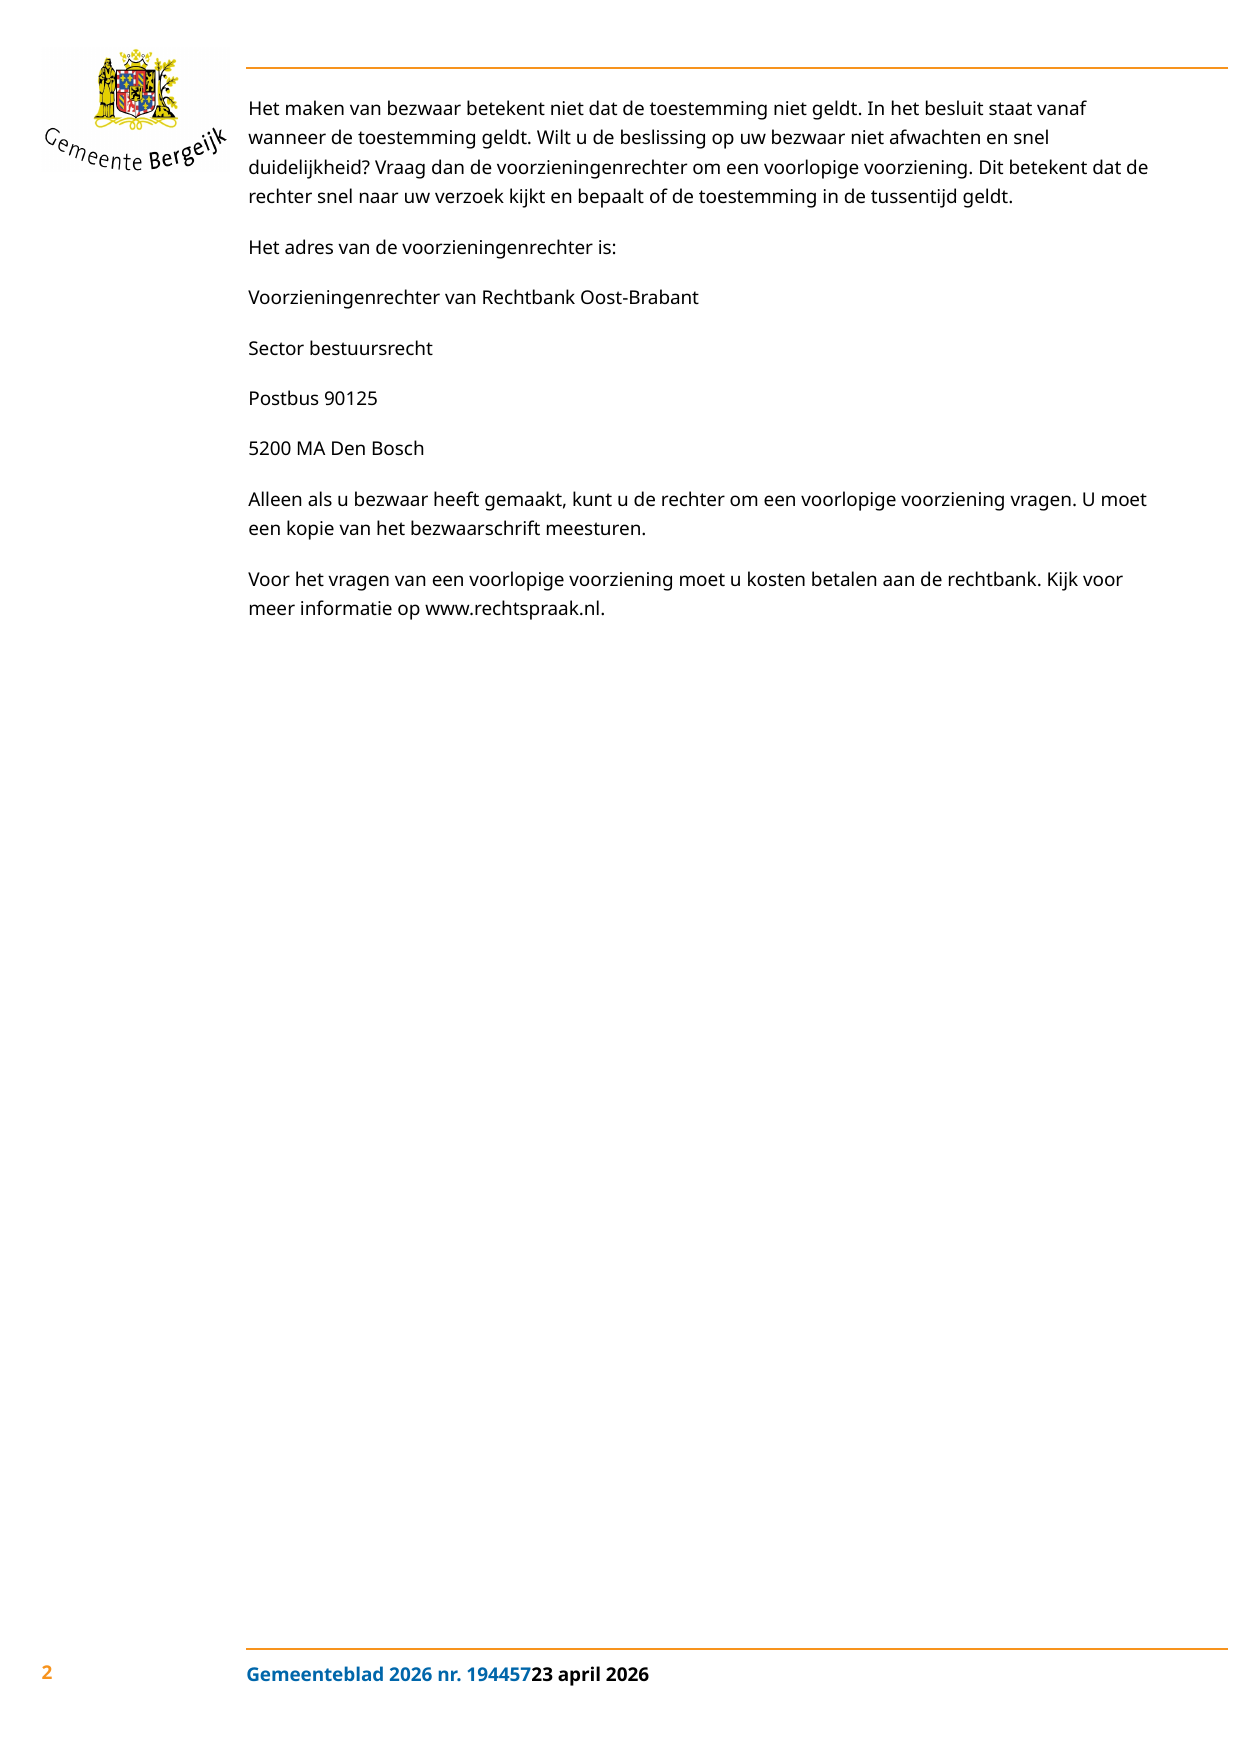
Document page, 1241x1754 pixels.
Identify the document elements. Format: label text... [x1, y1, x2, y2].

text Postbus 90125 [248, 385, 1152, 411]
text Voor het vragen van een voorlopige voorziening moet u kosten betalen aan de rechtbank. Kijk voor meer informatie op www.rechtspraak.nl. [248, 566, 1152, 621]
picture [41, 47, 231, 172]
text Alleen als u bezwaar heeft gemaakt, kunt u de rechter om een voorlopige voorziening vragen. U moet een kopie van het bezwaarschrift meesturen. [248, 486, 1152, 541]
text 5200 MA Den Bosch [248, 436, 1152, 461]
text Het adres van de voorzieningenrechter is: [248, 234, 1152, 260]
text Sector bestuursrecht [248, 335, 1152, 361]
text Voorzieningenrechter van Rechtbank Oost-Brabant [248, 284, 1152, 310]
text Het maken van bezwaar betekent niet dat de toestemming niet geldt. In het besluit staat vanaf wanneer de toestemming geldt. Wilt u de beslissing op uw bezwaar niet afwachten en snel duidelijkheid? Vraag dan de voorzieningenrechter om een voorlopige voorziening. Dit betekent dat de rechter snel naar uw verzoek kijkt en bepaalt of de toestemming in de tussentijd geldt. [248, 95, 1152, 209]
